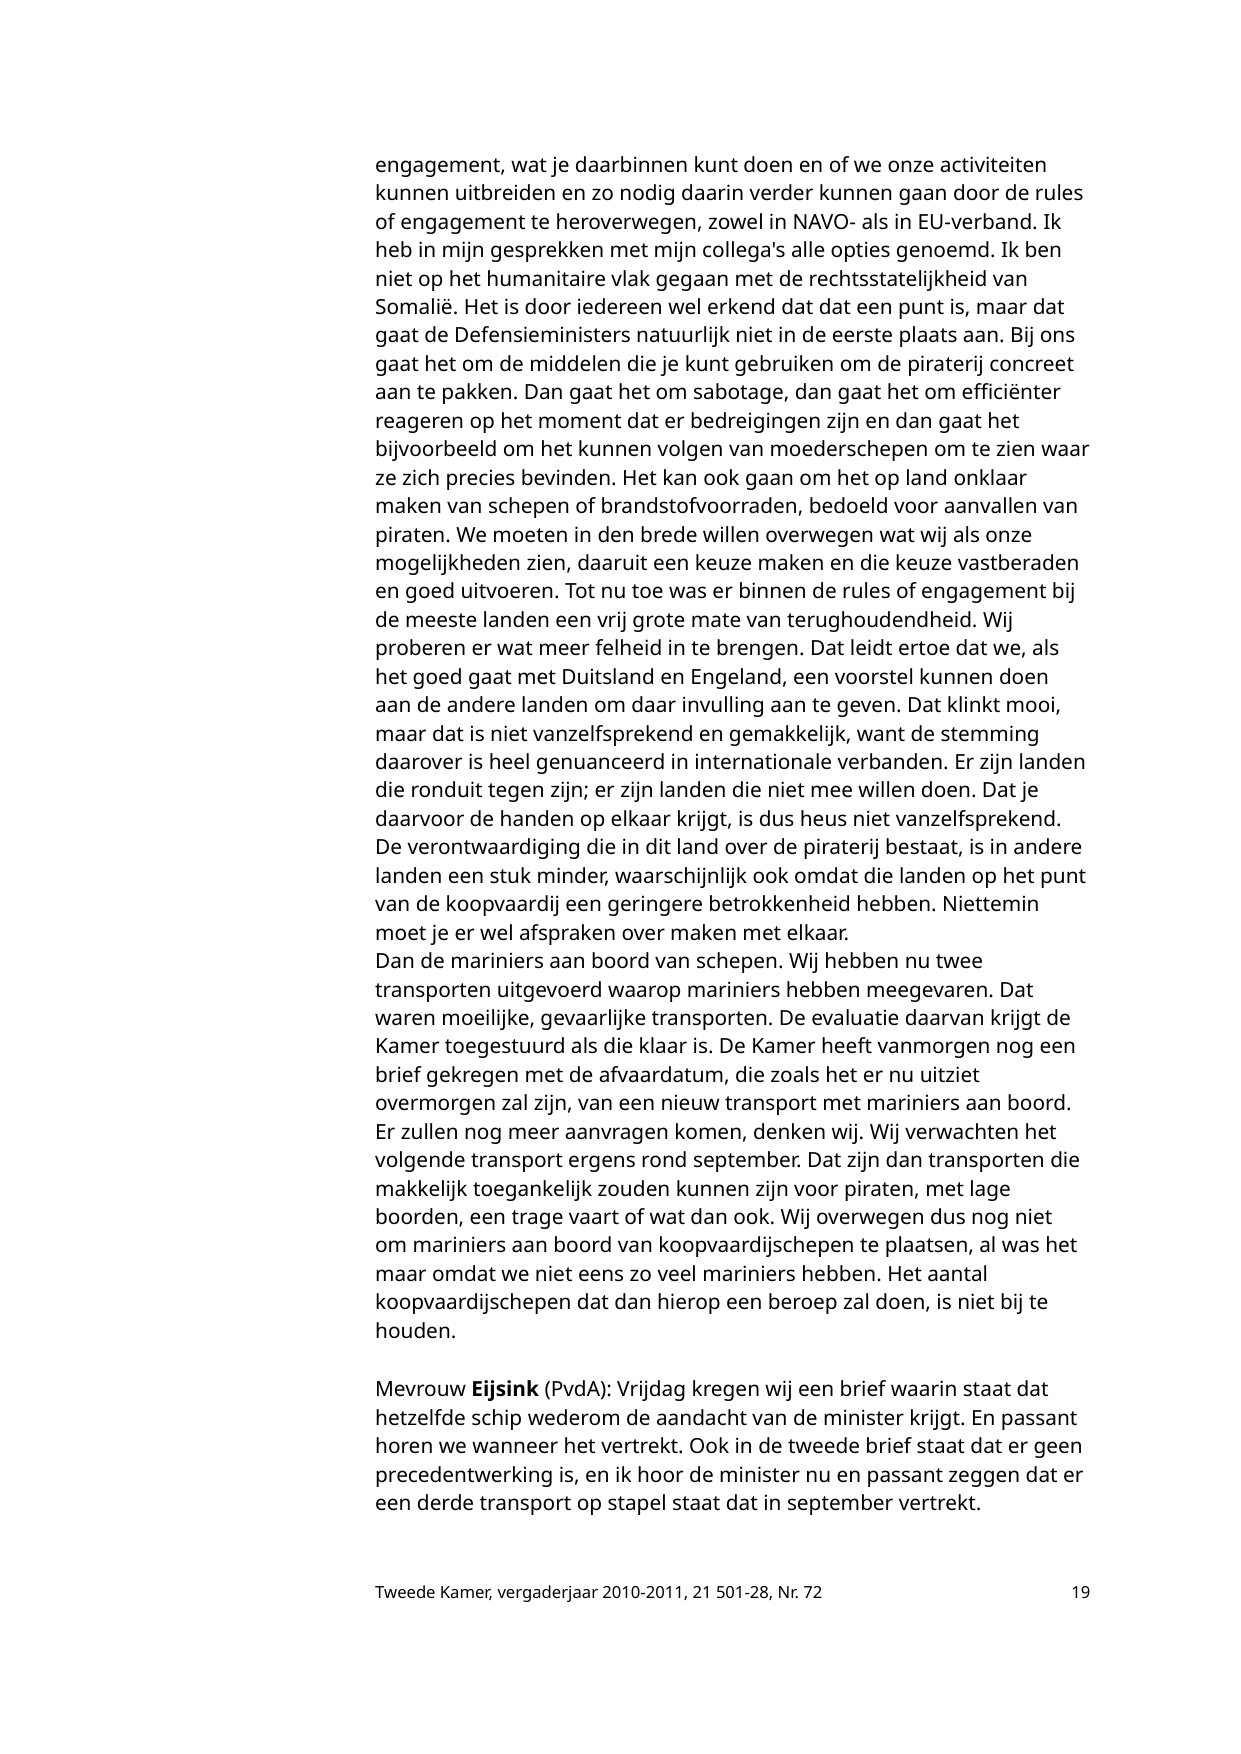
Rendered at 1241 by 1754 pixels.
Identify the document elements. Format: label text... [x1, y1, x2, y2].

text Dan de mariniers aan boord van schepen. Wij hebben nu twee transporten uitgevoerd waarop mariniers hebben meegevaren. Dat waren moeilijke, gevaarlijke transporten. De evaluatie daarvan krijgt de Kamer toegestuurd als die klaar is. De Kamer heeft vanmorgen nog een brief gekregen met de afvaardatum, die zoals het er nu uitziet overmorgen zal zijn, van een nieuw transport met mariniers aan boord. Er zullen nog meer aanvragen komen, denken wij. Wij verwachten het volgende transport ergens rond september. Dat zijn dan transporten die makkelijk toegankelijk zouden kunnen zijn voor piraten, met lage boorden, een trage vaart of wat dan ook. Wij overwegen dus nog niet om mariniers aan boord van koopvaardijschepen te plaatsen, al was het maar omdat we niet eens zo veel mariniers hebben. Het aantal koopvaardijschepen dat dan hierop een beroep zal doen, is niet bij te houden. [375, 946, 1090, 1344]
text Mevrouw Eijsink (PvdA): Vrijdag kregen wij een brief waarin staat dat hetzelfde schip wederom de aandacht van de minister krijgt. En passant horen we wanneer het vertrekt. Ook in de tweede brief staat dat er geen precedentwerking is, en ik hoor de minister nu en passant zeggen dat er een derde transport op stapel staat dat in september vertrekt. [375, 1374, 1090, 1517]
text engagement, wat je daarbinnen kunt doen en of we onze activiteiten kunnen uitbreiden en zo nodig daarin verder kunnen gaan door de rules of engagement te heroverwegen, zowel in NAVO- als in EU-verband. Ik heb in mijn gesprekken met mijn collega's alle opties genoemd. Ik ben niet op het humanitaire vlak gegaan met de rechtsstatelijkheid van Somalië. Het is door iedereen wel erkend dat dat een punt is, maar dat gaat de Defensieministers natuurlijk niet in de eerste plaats aan. Bij ons gaat het om de middelen die je kunt gebruiken om de piraterij concreet aan te pakken. Dan gaat het om sabotage, dan gaat het om efficiënter reageren op het moment dat er bedreigingen zijn en dan gaat het bijvoorbeeld om het kunnen volgen van moederschepen om te zien waar ze zich precies bevinden. Het kan ook gaan om het op land onklaar maken van schepen of brandstofvoorraden, bedoeld voor aanvallen van piraten. We moeten in den brede willen overwegen wat wij als onze mogelijkheden zien, daaruit een keuze maken en die keuze vastberaden en goed uitvoeren. Tot nu toe was er binnen de rules of engagement bij de meeste landen een vrij grote mate van terughoudendheid. Wij proberen er wat meer felheid in te brengen. Dat leidt ertoe dat we, als het goed gaat met Duitsland en Engeland, een voorstel kunnen doen aan de andere landen om daar invulling aan te geven. Dat klinkt mooi, maar dat is niet vanzelfsprekend en gemakkelijk, want de stemming daarover is heel genuanceerd in internationale verbanden. Er zijn landen die ronduit tegen zijn; er zijn landen die niet mee willen doen. Dat je daarvoor de handen op elkaar krijgt, is dus heus niet vanzelfsprekend. De verontwaardiging die in dit land over de piraterij bestaat, is in andere landen een stuk minder, waarschijnlijk ook omdat die landen op het punt van de koopvaardij een geringere betrokkenheid hebben. Niettemin moet je er wel afspraken over maken met elkaar. [375, 150, 1090, 946]
